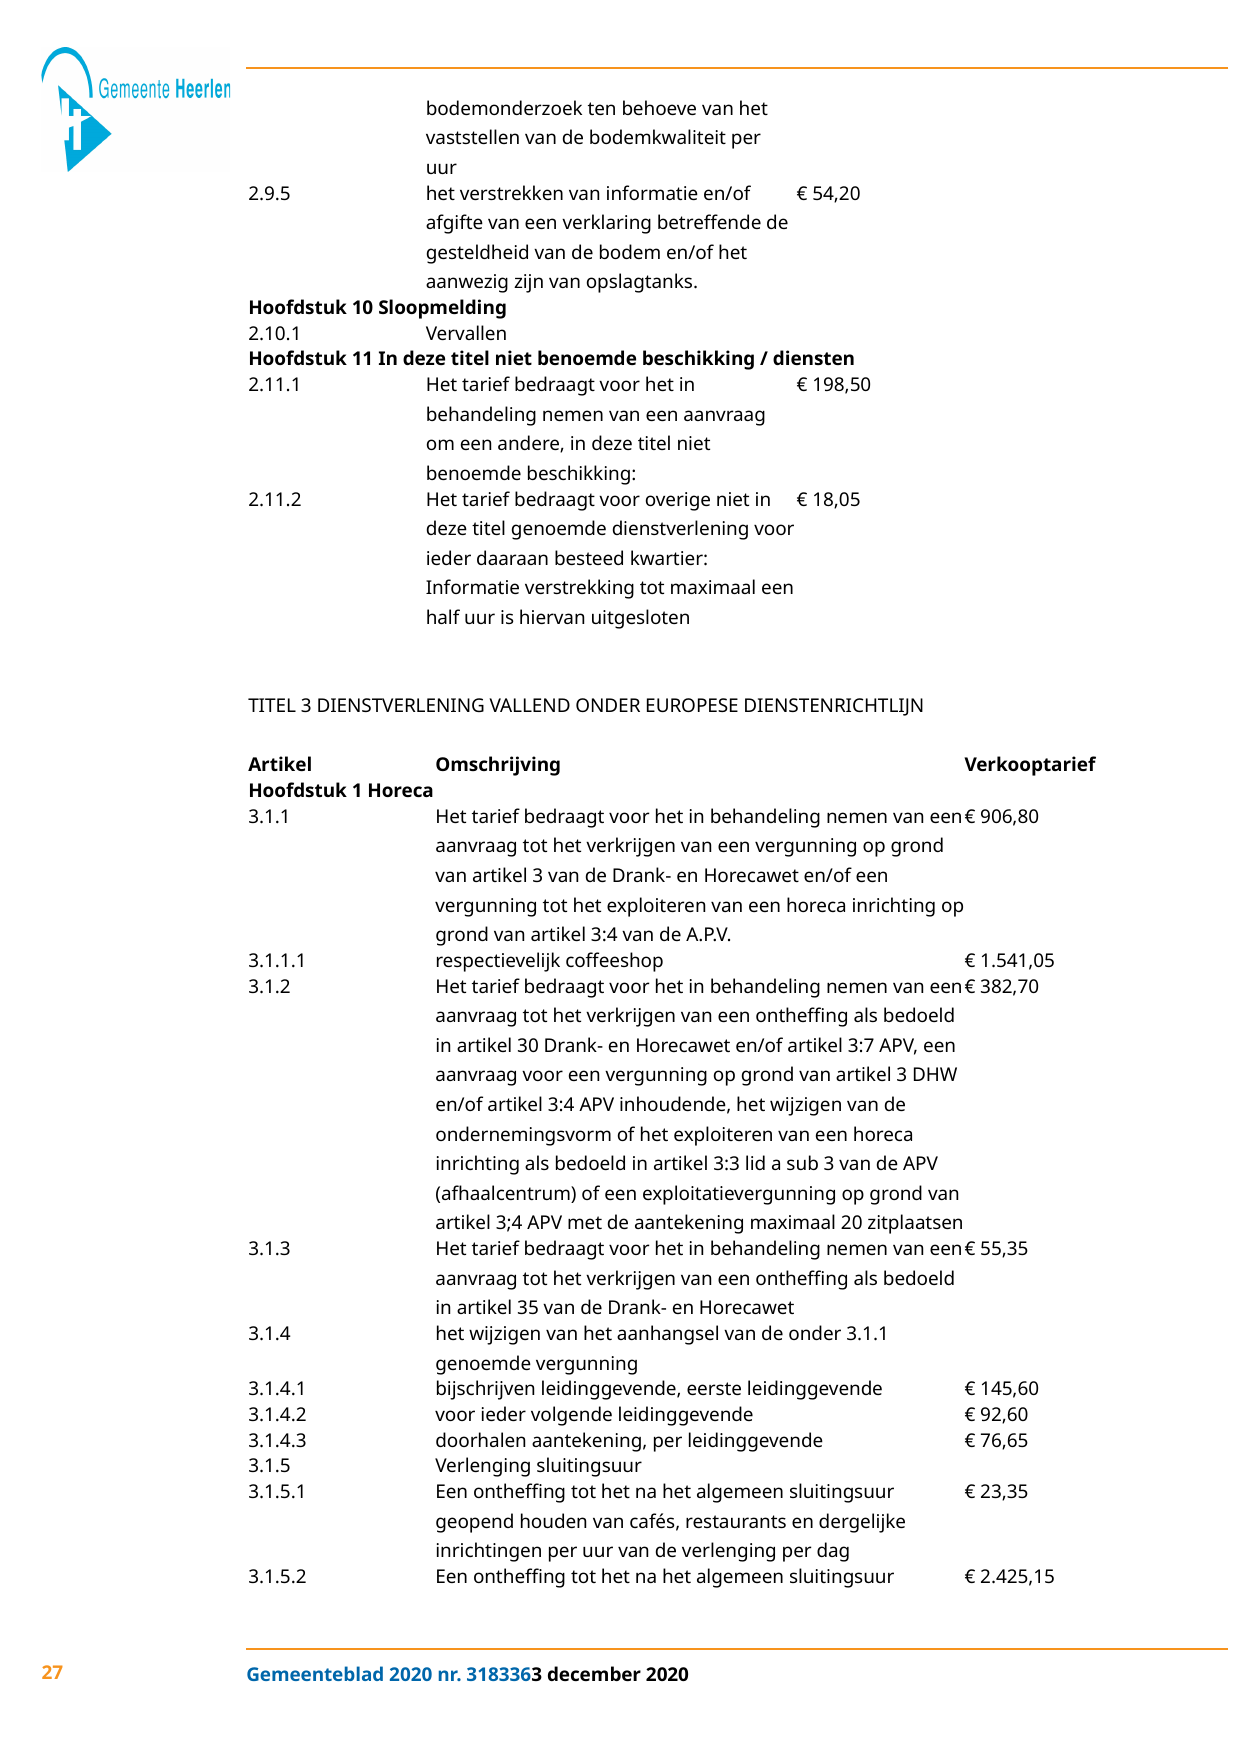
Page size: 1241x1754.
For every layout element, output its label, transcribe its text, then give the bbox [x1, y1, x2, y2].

table_cell € 2.425,15 [964, 1563, 1152, 1589]
table_cell [974, 320, 1152, 346]
table_cell 3.1.3 [248, 1235, 435, 1320]
table_cell 3.1.1 [248, 803, 435, 947]
table_cell [796, 320, 974, 346]
table_cell € 23,35 [964, 1478, 1152, 1563]
table_cell Het tarief bedraagt voor het in behandeling nemen van een aanvraag tot het verkrijgen van een vergunning op grond van artikel 3 van de Drank- en Horecawet en/of een vergunning tot het exploiteren van een horeca inrichting op grond van artikel 3:4 van de A.P.V. [435, 803, 964, 947]
table_cell doorhalen aantekening, per leidinggevende [435, 1427, 964, 1453]
table_cell 3.1.5.1 [248, 1478, 435, 1563]
table_cell het verstrekken van informatie en/of afgifte van een verklaring betreffende de gesteldheid van de bodem en/of het aanwezig zijn van opslagtanks. [426, 180, 796, 294]
table_cell Het tarief bedraagt voor overige niet in deze titel genoemde dienstverlening voor ieder daaraan besteed kwartier: Informatie verstrekking tot maximaal een half uur is hiervan uitgesloten [426, 486, 796, 630]
picture [41, 47, 59, 70]
table_cell [248, 95, 426, 180]
table_cell [974, 180, 1152, 294]
table_cell Hoofdstuk 10 Sloopmelding [248, 294, 1152, 320]
table_cell € 55,35 [964, 1235, 1152, 1320]
table_cell Vervallen [426, 320, 796, 346]
picture [41, 47, 231, 172]
table_cell Hoofdstuk 1 Horeca [248, 777, 1152, 803]
table_cell Een ontheffing tot het na het algemeen sluitingsuur geopend houden van cafés, restaurants en dergelijke inrichtingen per uur van de verlenging per dag [435, 1478, 964, 1563]
table_cell bijschrijven leidinggevende, eerste leidinggevende [435, 1375, 964, 1401]
table_header Artikel [248, 752, 435, 777]
table_cell 2.10.1 [248, 320, 426, 346]
table_cell 2.11.1 [248, 371, 426, 486]
table_cell 3.1.2 [248, 973, 435, 1235]
table_cell 3.1.1.1 [248, 947, 435, 973]
table_cell 2.11.2 [248, 486, 426, 630]
table_cell € 92,60 [964, 1401, 1152, 1427]
table_cell € 906,80 [964, 803, 1152, 947]
table_cell 3.1.5.2 [248, 1563, 435, 1589]
table_cell 3.1.4.2 [248, 1401, 435, 1427]
table_cell bodemonderzoek ten behoeve van het vaststellen van de bodemkwaliteit per uur [426, 95, 796, 180]
table_cell Het tarief bedraagt voor het in behandeling nemen van een aanvraag om een andere, in deze titel niet benoemde beschikking: [426, 371, 796, 486]
table_header Omschrijving [435, 752, 964, 777]
table_cell € 76,65 [964, 1427, 1152, 1453]
text TITEL 3 DIENSTVERLENING VALLEND ONDER EUROPESE DIENSTENRICHTLIJN [248, 692, 1152, 718]
table_cell Hoofdstuk 11 In deze titel niet benoemde beschikking / diensten [248, 346, 1152, 371]
table_cell Een ontheffing tot het na het algemeen sluitingsuur [435, 1563, 964, 1589]
table_cell respectievelijk coffeeshop [435, 947, 964, 973]
table_cell Het tarief bedraagt voor het in behandeling nemen van een aanvraag tot het verkrijgen van een ontheffing als bedoeld in artikel 30 Drank- en Horecawet en/of artikel 3:7 APV, een aanvraag voor een vergunning op grond van artikel 3 DHW en/of artikel 3:4 APV inhoudende, het wijzigen van de ondernemingsvorm of het exploiteren van een horeca inrichting als bedoeld in artikel 3:3 lid a sub 3 van de APV (afhaalcentrum) of een exploitatievergunning op grond van artikel 3;4 APV met de aantekening maximaal 20 zitplaatsen [435, 973, 964, 1235]
table_cell [974, 95, 1152, 180]
table_cell 3.1.4 [248, 1320, 435, 1375]
table_cell € 54,20 [796, 180, 974, 294]
table_cell het wijzigen van het aanhangsel van de onder 3.1.1 genoemde vergunning [435, 1320, 964, 1375]
table_cell € 198,50 [796, 371, 974, 486]
table_cell voor ieder volgende leidinggevende [435, 1401, 964, 1427]
table_header Verkooptarief [964, 752, 1152, 777]
table_cell [974, 371, 1152, 486]
table_cell € 1.541,05 [964, 947, 1152, 973]
table_cell € 18,05 [796, 486, 974, 630]
table_cell 3.1.5 [248, 1453, 435, 1478]
table_cell € 382,70 [964, 973, 1152, 1235]
table_cell € 145,60 [964, 1375, 1152, 1401]
table_cell 2.9.5 [248, 180, 426, 294]
table_cell Het tarief bedraagt voor het in behandeling nemen van een aanvraag tot het verkrijgen van een ontheffing als bedoeld in artikel 35 van de Drank- en Horecawet [435, 1235, 964, 1320]
table_cell [964, 1453, 1152, 1478]
table_cell Verlenging sluitingsuur [435, 1453, 964, 1478]
table_cell [974, 486, 1152, 630]
table_cell 3.1.4.3 [248, 1427, 435, 1453]
table_cell [796, 95, 974, 180]
table_cell 3.1.4.1 [248, 1375, 435, 1401]
table_cell [964, 1320, 1152, 1375]
